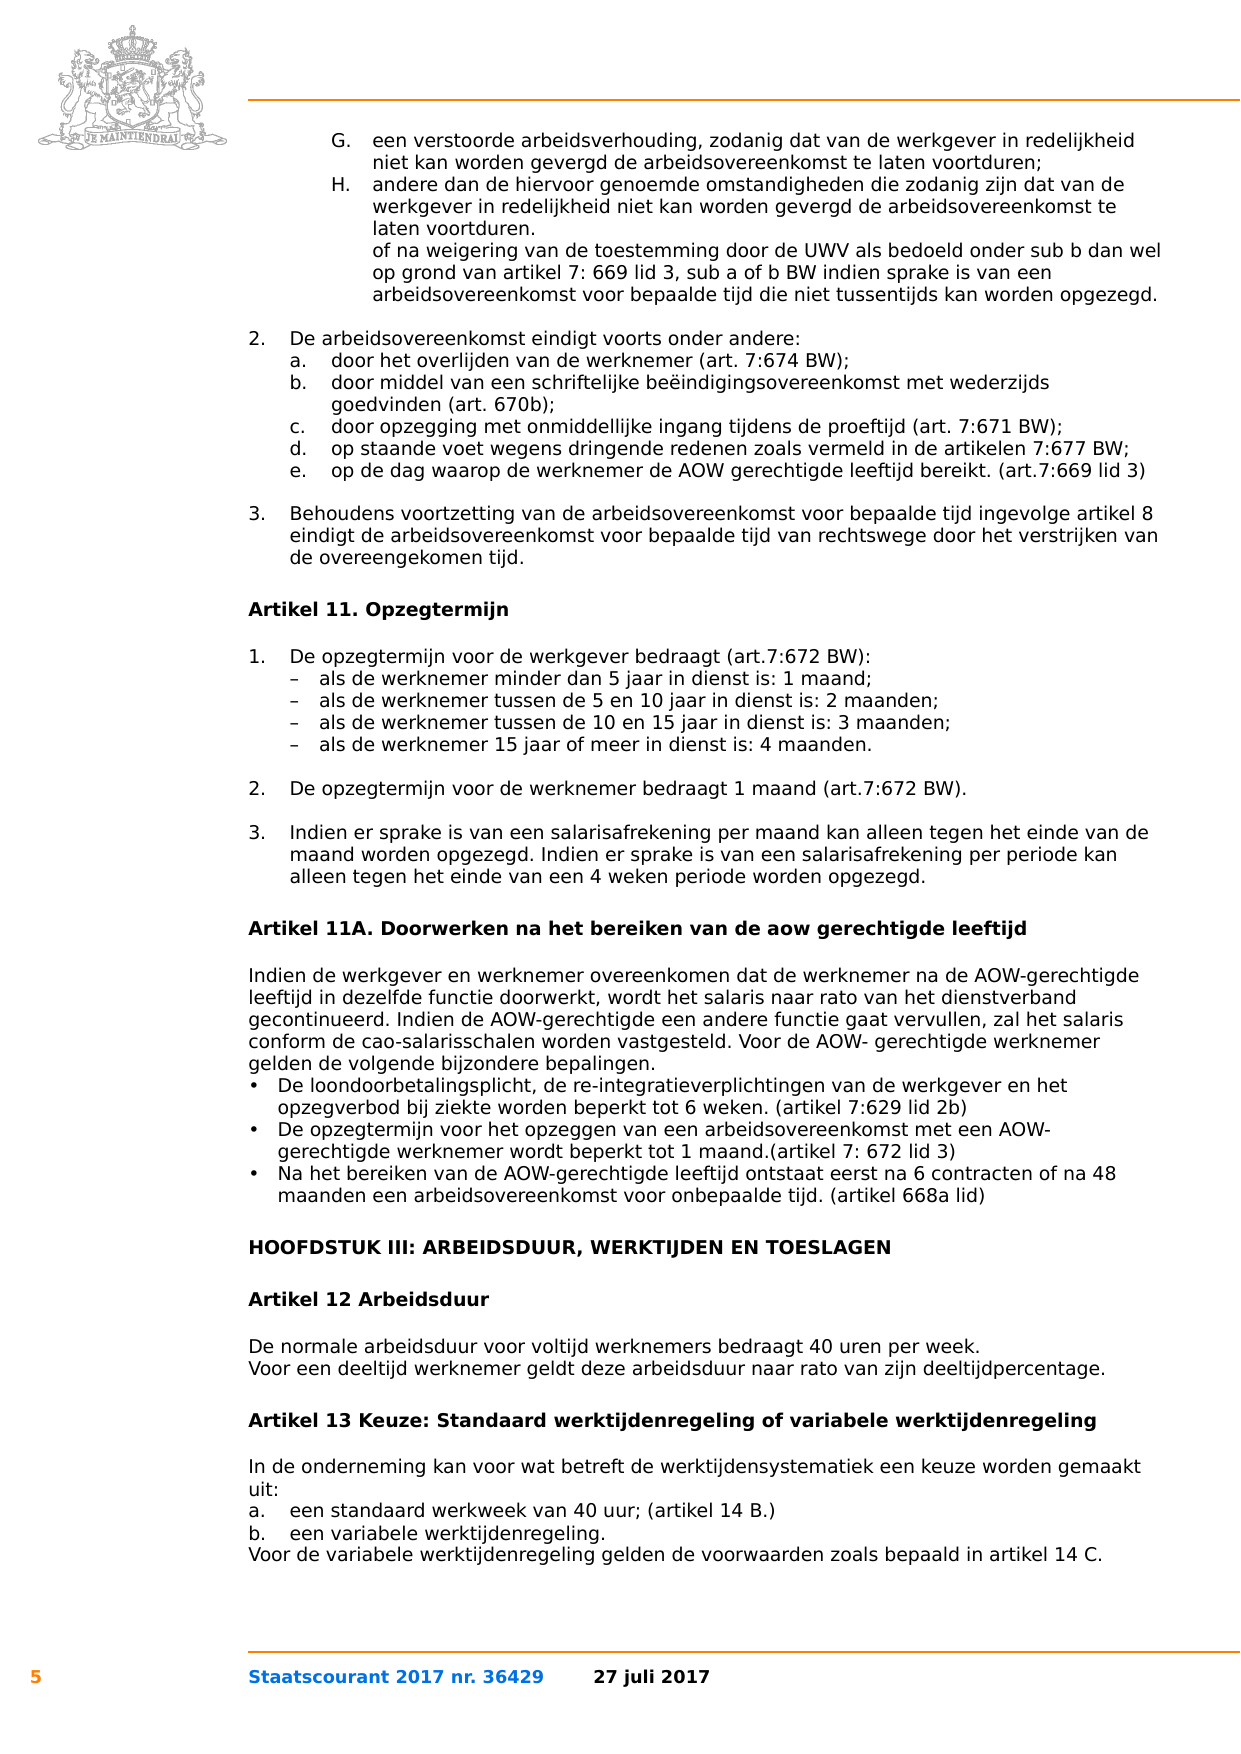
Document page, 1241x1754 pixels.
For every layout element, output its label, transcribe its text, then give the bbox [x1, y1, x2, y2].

text 3. Behoudens voortzetting van de arbeidsovereenkomst voor bepaalde tijd ingevolge artikel 8 eindigt de arbeidsovereenkomst voor bepaalde tijd van rechtswege door het verstrijken van de overeengekomen tijd. [248, 503, 1163, 569]
text a. door het overlijden van de werknemer (art. 7:674 BW); [289, 349, 1163, 372]
text 2. De opzegtermijn voor de werknemer bedraagt 1 maand (art.7:672 BW). [248, 778, 1163, 800]
text Voor een deeltijd werknemer geldt deze arbeidsduur naar rato van zijn deeltijdpercentage. [248, 1357, 1163, 1379]
text 3. Indien er sprake is van een salarisafrekening per maand kan alleen tegen het einde van de maand worden opgezegd. Indien er sprake is van een salarisafrekening per periode kan alleen tegen het einde van een 4 weken periode worden opgezegd. [248, 822, 1163, 888]
text – als de werknemer minder dan 5 jaar in dienst is: 1 maand; [289, 668, 1163, 690]
subtitle Artikel 12 Arbeidsduur [248, 1288, 1163, 1311]
text of na weigering van de toestemming door de UWV als bedoeld onder sub b dan wel op grond van artikel 7: 669 lid 3, sub a of b BW indien sprake is van een arbeidsovereenkomst voor bepaalde tijd die niet tussentijds kan worden opgezegd. [372, 240, 1163, 306]
text 1. De opzegtermijn voor de werkgever bedraagt (art.7:672 BW): [248, 646, 1163, 668]
text 2. De arbeidsovereenkomst eindigt voorts onder andere: [248, 328, 1163, 349]
text c. door opzegging met onmiddellijke ingang tijdens de proeftijd (art. 7:671 BW); [289, 416, 1163, 437]
text – als de werknemer 15 jaar of meer in dienst is: 4 maanden. [289, 734, 1163, 756]
text De normale arbeidsduur voor voltijd werknemers bedraagt 40 uren per week. [248, 1336, 1163, 1357]
text Voor de variabele werktijdenregeling gelden de voorwaarden zoals bepaald in artikel 14 C. [248, 1544, 1163, 1566]
text a. een standaard werkweek van 40 uur; (artikel 14 B.) [248, 1500, 1163, 1522]
subtitle Artikel 11A. Doorwerken na het bereiken van de aow gerechtigde leeftijd [248, 918, 1163, 940]
text d. op staande voet wegens dringende redenen zoals vermeld in de artikelen 7:677 BW; [289, 437, 1163, 459]
text e. op de dag waarop de werknemer de AOW gerechtigde leeftijd bereikt. (art.7:669 lid 3) [289, 459, 1163, 481]
text G. een verstoorde arbeidsverhouding, zodanig dat van de werkgever in redelijkheid niet kan worden gevergd de arbeidsovereenkomst te laten voortduren; [331, 130, 1163, 174]
text H. andere dan de hiervoor genoemde omstandigheden die zodanig zijn dat van de werkgever in redelijkheid niet kan worden gevergd de arbeidsovereenkomst te laten voortduren. [331, 174, 1163, 240]
subtitle Artikel 13 Keuze: Standaard werktijdenregeling of variabele werktijdenregeling [248, 1409, 1163, 1431]
text b. een variabele werktijdenregeling. [248, 1522, 1163, 1544]
text – als de werknemer tussen de 5 en 10 jaar in dienst is: 2 maanden; [289, 690, 1163, 712]
subtitle HOOFDSTUK III: ARBEIDSDUUR, WERKTIJDEN EN TOESLAGEN [248, 1237, 1163, 1258]
text In de onderneming kan voor wat betreft de werktijdensystematiek een keuze worden gemaakt uit: [248, 1456, 1163, 1500]
text b. door middel van een schriftelijke beëindigingsovereenkomst met wederzijds goedvinden (art. 670b); [289, 372, 1163, 416]
subtitle Artikel 11. Opzegtermijn [248, 599, 1163, 621]
text • De loondoorbetalingsplicht, de re-integratieverplichtingen van de werkgever en het opzegverbod bij ziekte worden beperkt tot 6 weken. (artikel 7:629 lid 2b) [248, 1075, 1163, 1119]
picture [38, 25, 227, 150]
text – als de werknemer tussen de 10 en 15 jaar in dienst is: 3 maanden; [289, 712, 1163, 734]
text Indien de werkgever en werknemer overeenkomen dat de werknemer na de AOW-gerechtigde leeftijd in dezelfde functie doorwerkt, wordt het salaris naar rato van het dienstverband gecontinueerd. Indien de AOW-gerechtigde een andere functie gaat vervullen, zal het salaris conform de cao-salarisschalen worden vastgesteld. Voor de AOW- gerechtigde werknemer gelden de volgende bijzondere bepalingen. [248, 965, 1163, 1075]
text • De opzegtermijn voor het opzeggen van een arbeidsovereenkomst met een AOW-gerechtigde werknemer wordt beperkt tot 1 maand.(artikel 7: 672 lid 3) [248, 1119, 1163, 1163]
text • Na het bereiken van de AOW-gerechtigde leeftijd ontstaat eerst na 6 contracten of na 48 maanden een arbeidsovereenkomst voor onbepaalde tijd. (artikel 668a lid) [248, 1163, 1163, 1207]
